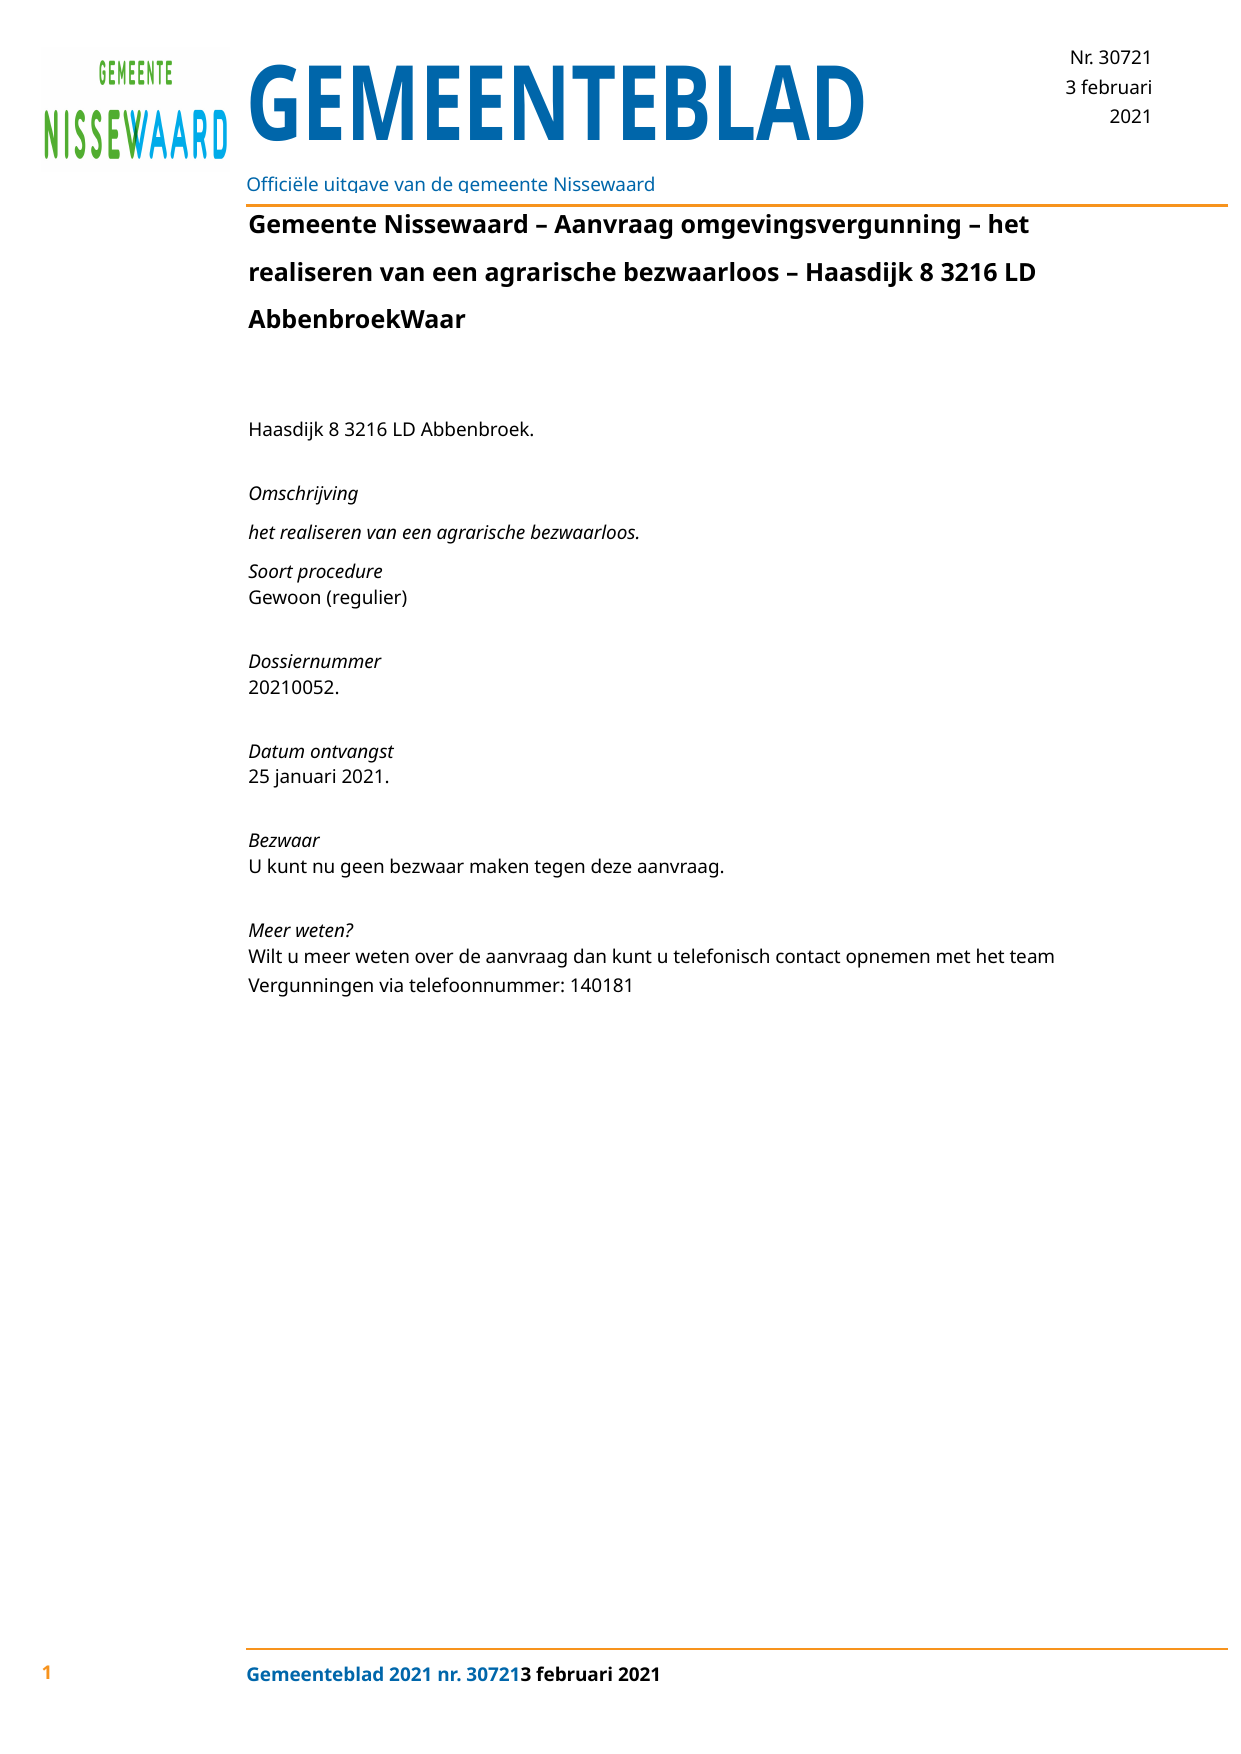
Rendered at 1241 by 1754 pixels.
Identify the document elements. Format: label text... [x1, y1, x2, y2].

text Soort procedure [248, 558, 1152, 584]
text 25 januari 2021. [248, 763, 1152, 789]
text Gewoon (regulier) [248, 584, 1152, 610]
text Dossiernummer [248, 648, 1152, 674]
text Haasdijk 8 3216 LD Abbenbroek. [248, 416, 1152, 442]
text Meer weten? [248, 917, 1152, 943]
text Wilt u meer weten over de aanvraag dan kunt u telefonisch contact opnemen met het team Vergunningen via telefoonnummer: 140181 [248, 943, 1152, 998]
text Omschrijving [248, 480, 1152, 506]
text U kunt nu geen bezwaar maken tegen deze aanvraag. [248, 853, 1152, 879]
text het realiseren van een agrarische bezwaarloos. [248, 519, 1152, 545]
text 20210052. [248, 674, 1152, 699]
picture [41, 47, 231, 172]
text Bezwaar [248, 827, 1152, 853]
text Gemeente Nissewaard – Aanvraag omgevingsvergunning – het realiseren van een agrarische bezwaarloos – Haasdijk 8 3216 LD AbbenbroekWaar [248, 207, 1152, 336]
text Datum ontvangst [248, 738, 1152, 763]
